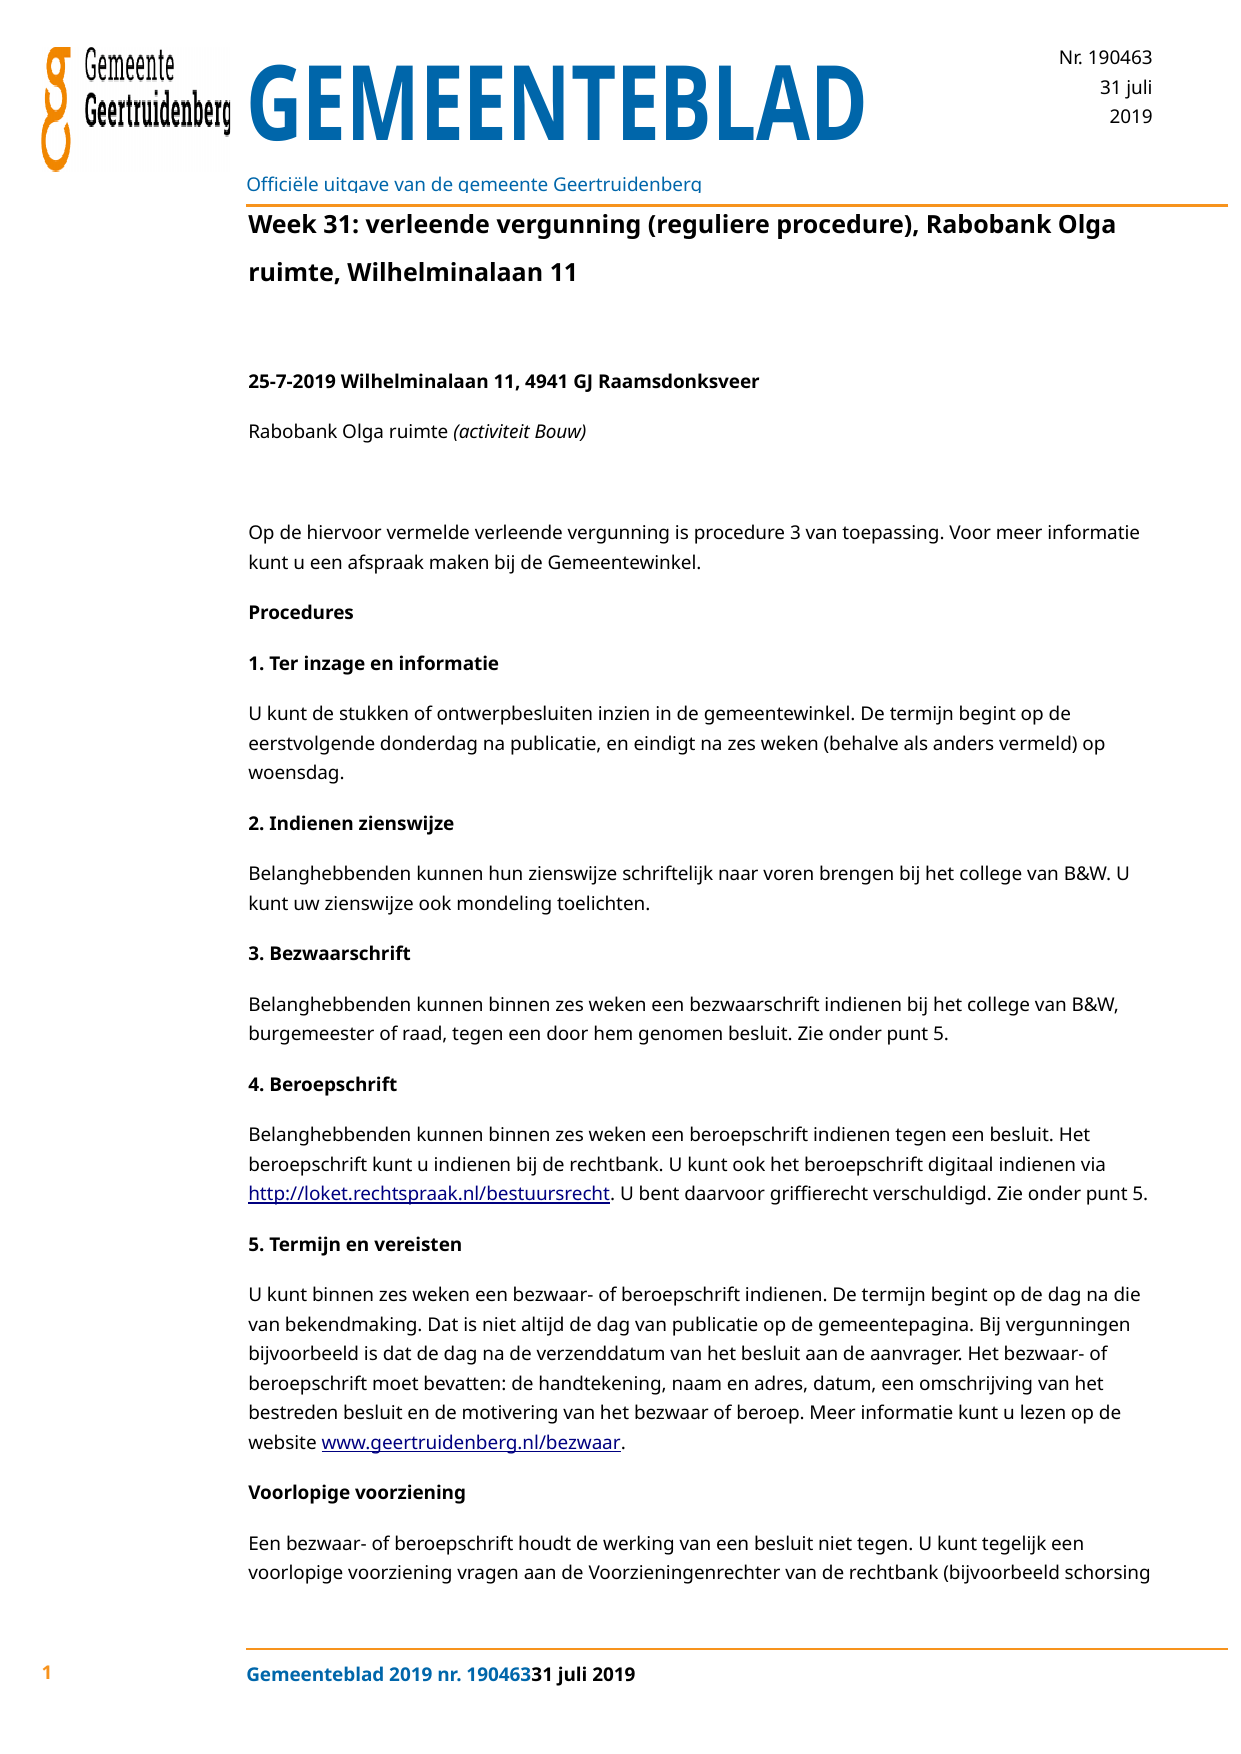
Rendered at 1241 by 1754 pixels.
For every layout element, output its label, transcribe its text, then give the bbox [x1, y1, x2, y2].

text Belanghebbenden kunnen hun zienswijze schriftelijk naar voren brengen bij het college van B&W. U kunt uw zienswijze ook mondeling toelichten. [248, 860, 1152, 916]
text 4. Beroepschrift [248, 1071, 1152, 1097]
text U kunt de stukken of ontwerpbesluiten inzien in de gemeentewinkel. De termijn begint op de eerstvolgende donderdag na publicatie, en eindigt na zes weken (behalve als anders vermeld) op woensdag. [248, 700, 1152, 785]
text U kunt binnen zes weken een bezwaar- of beroepschrift indienen. De termijn begint op de dag na die van bekendmaking. Dat is niet altijd de dag van publicatie op de gemeentepagina. Bij vergunningen bijvoorbeeld is dat de dag na de verzenddatum van het besluit aan de aanvrager. Het bezwaar- of beroepschrift moet bevatten: de handtekening, naam en adres, datum, een omschrijving van het bestreden besluit en de motivering van het bezwaar of beroep. Meer informatie kunt u lezen op de website www.geertruidenberg.nl/bezwaar. [248, 1281, 1152, 1455]
text 1. Ter inzage en informatie [248, 650, 1152, 676]
text Op de hiervoor vermelde verleende vergunning is procedure 3 van toepassing. Voor meer informatie kunt u een afspraak maken bij de Gemeentewinkel. [248, 519, 1152, 575]
text Belanghebbenden kunnen binnen zes weken een beroepschrift indienen tegen een besluit. Het beroepschrift kunt u indienen bij de rechtbank. U kunt ook het beroepschrift digitaal indienen via http://loket.rechtspraak.nl/bestuursrecht. U bent daarvoor griffierecht verschuldigd. Zie onder punt 5. [248, 1121, 1152, 1206]
picture [41, 47, 231, 172]
text Voorlopige voorziening [248, 1479, 1152, 1505]
text 5. Termijn en vereisten [248, 1231, 1152, 1257]
text 25-7-2019 Wilhelminalaan 11, 4941 GJ Raamsdonksveer [248, 368, 1152, 394]
text Rabobank Olga ruimte (activiteit Bouw) [248, 419, 1152, 444]
text Procedures [248, 599, 1152, 625]
text Week 31: verleende vergunning (reguliere procedure), Rabobank Olga ruimte, Wilhelminalaan 11 [248, 207, 1152, 288]
text 3. Bezwaarschrift [248, 940, 1152, 966]
text Belanghebbenden kunnen binnen zes weken een bezwaarschrift indienen bij het college van B&W, burgemeester of raad, tegen een door hem genomen besluit. Zie onder punt 5. [248, 991, 1152, 1046]
text Een bezwaar- of beroepschrift houdt de werking van een besluit niet tegen. U kunt tegelijk een voorlopige voorziening vragen aan de Voorzieningenrechter van de rechtbank (bijvoorbeeld schorsing [248, 1530, 1152, 1585]
text 2. Indienen zienswijze [248, 810, 1152, 836]
